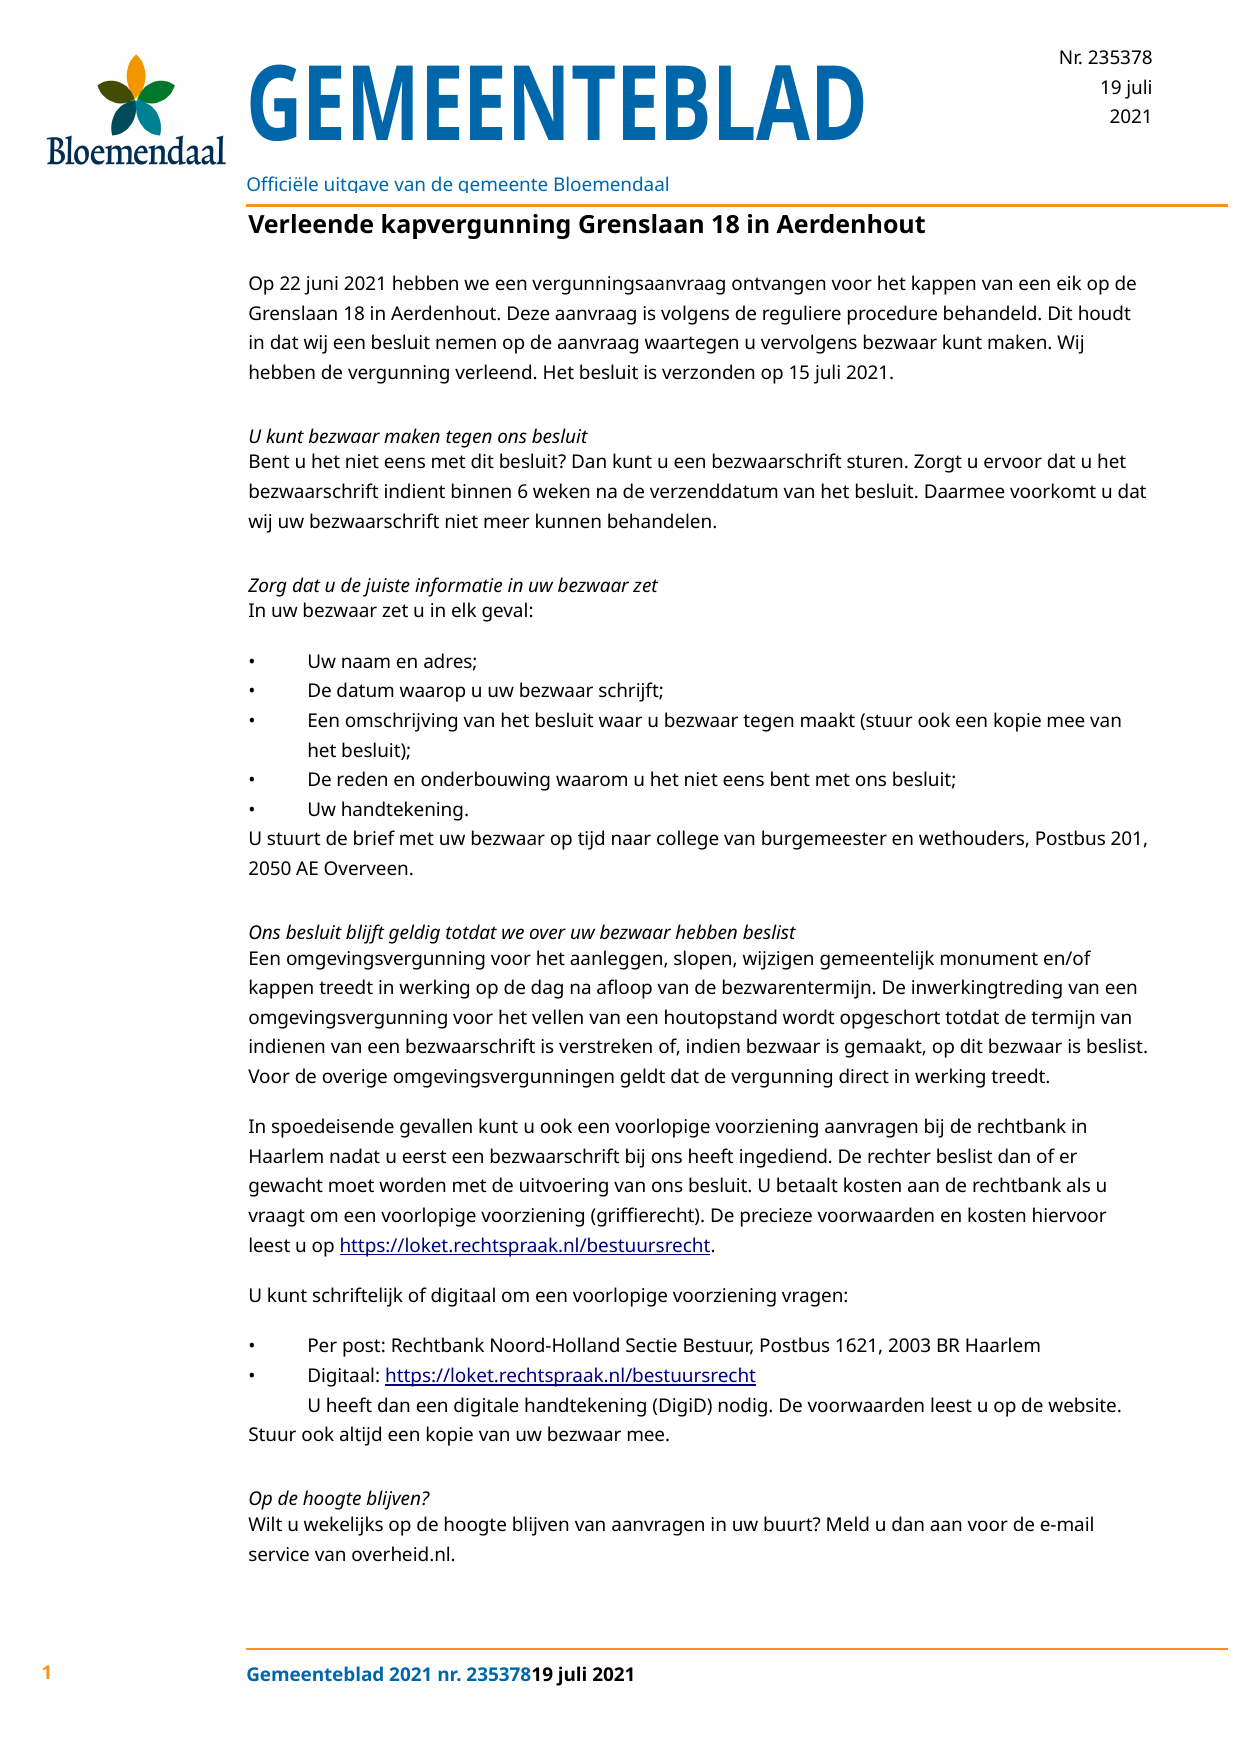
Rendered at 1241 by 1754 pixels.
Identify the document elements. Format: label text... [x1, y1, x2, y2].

text Stuur ook altijd een kopie van uw bezwaar mee. [248, 1421, 1152, 1447]
text In spoedeisende gevallen kunt u ook een voorlopige voorziening aanvragen bij de rechtbank in Haarlem nadat u eerst een bezwaarschrift bij ons heeft ingediend. De rechter beslist dan of er gewacht moet worden met de uitvoering van ons besluit. U betaalt kosten aan de rechtbank als u vraagt om een voorlopige voorziening (griffierecht). De precieze voorwaarden en kosten hiervoor leest u op https://loket.rechtspraak.nl/bestuursrecht. [248, 1113, 1152, 1258]
text U kunt schriftelijk of digitaal om een voorlopige voorziening vragen: [248, 1282, 1152, 1308]
list Uw handtekening. [248, 796, 1152, 822]
list U heeft dan een digitale handtekening (DigiD) nodig. De voorwaarden leest u op de website. [248, 1392, 1152, 1418]
text Een omgevingsvergunning voor het aanleggen, slopen, wijzigen gemeentelijk monument en/of kappen treedt in werking op de dag na afloop van de bezwarentermijn. De inwerkingtreding van een omgevingsvergunning voor het vellen van een houtopstand wordt opgeschort totdat de termijn van indienen van een bezwaarschrift is verstreken of, indien bezwaar is gemaakt, op dit bezwaar is beslist. Voor de overige omgevingsvergunningen geldt dat de vergunning direct in werking treedt. [248, 945, 1152, 1089]
text U stuurt de brief met uw bezwaar op tijd naar college van burgemeester en wethouders, Postbus 201, 2050 AE Overveen. [248, 826, 1152, 881]
list Uw naam en adres; [248, 648, 1152, 674]
text Ons besluit blijft geldig totdat we over uw bezwaar hebben beslist [248, 919, 1152, 945]
text Op 22 juni 2021 hebben we een vergunningsaanvraag ontvangen voor het kappen van een eik op de Grenslaan 18 in Aerdenhout. Deze aanvraag is volgens de reguliere procedure behandeld. Dit houdt in dat wij een besluit nemen op de aanvraag waartegen u vervolgens bezwaar kunt maken. Wij hebben de vergunning verleend. Het besluit is verzonden op 15 juli 2021. [248, 270, 1152, 385]
list Per post: Rechtbank Noord-Holland Sectie Bestuur, Postbus 1621, 2003 BR Haarlem [248, 1333, 1152, 1358]
text U kunt bezwaar maken tegen ons besluit [248, 423, 1152, 449]
text Op de hoogte blijven? [248, 1485, 1152, 1511]
picture [41, 47, 231, 172]
text Zorg dat u de juiste informatie in uw bezwaar zet [248, 572, 1152, 598]
list De reden en onderbouwing waarom u het niet eens bent met ons besluit; [248, 766, 1152, 792]
text Wilt u wekelijks op de hoogte blijven van aanvragen in uw buurt? Meld u dan aan voor de e-mail service van overheid.nl. [248, 1511, 1152, 1566]
list Een omschrijving van het besluit waar u bezwaar tegen maakt (stuur ook een kopie mee van het besluit); [248, 707, 1152, 762]
text Bent u het niet eens met dit besluit? Dan kunt u een bezwaarschrift sturen. Zorgt u ervoor dat u het bezwaarschrift indient binnen 6 weken na de verzenddatum van het besluit. Daarmee voorkomt u dat wij uw bezwaarschrift niet meer kunnen behandelen. [248, 449, 1152, 534]
text Verleende kapvergunning Grenslaan 18 in Aerdenhout [248, 207, 1152, 241]
list Digitaal: https://loket.rechtspraak.nl/bestuursrecht [248, 1362, 1152, 1388]
list De datum waarop u uw bezwaar schrijft; [248, 678, 1152, 703]
text In uw bezwaar zet u in elk geval: [248, 598, 1152, 623]
